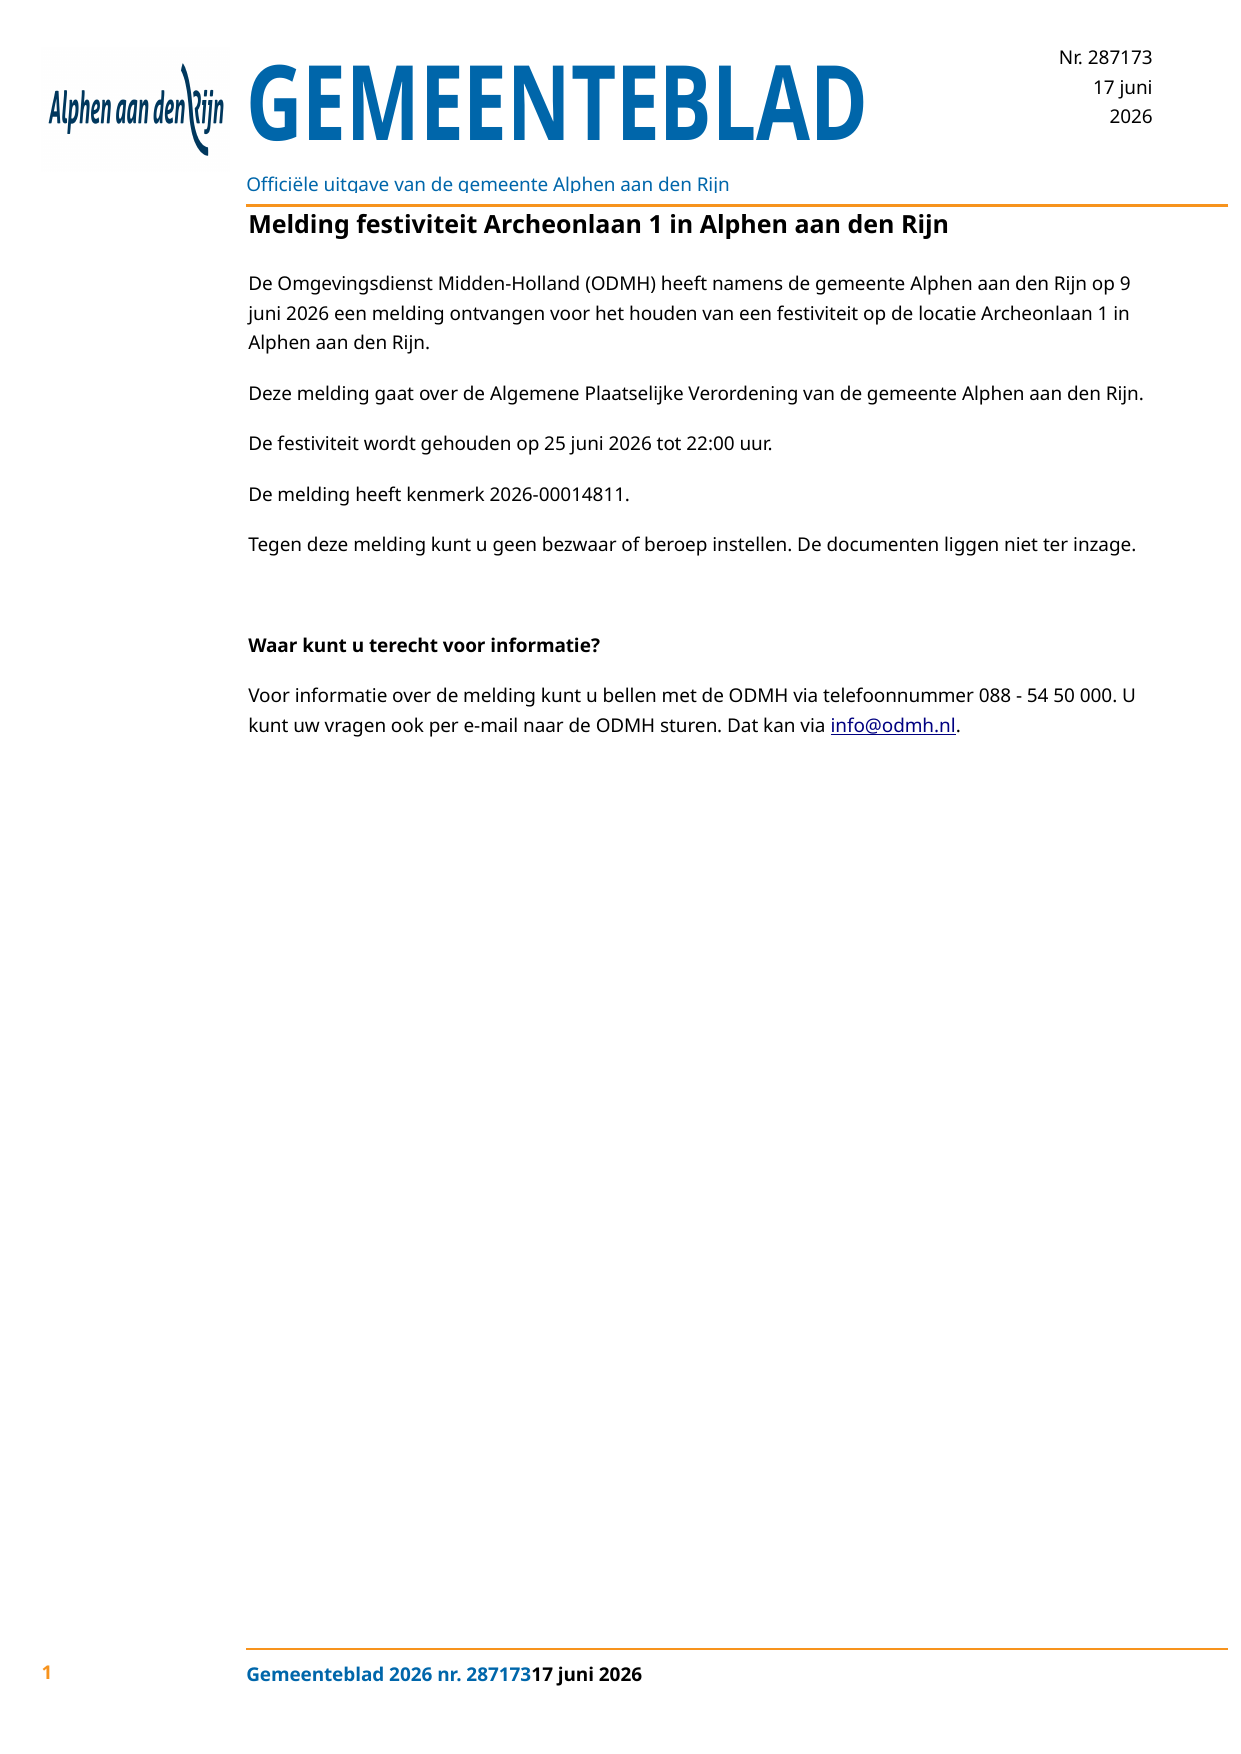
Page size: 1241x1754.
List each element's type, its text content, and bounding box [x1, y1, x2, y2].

text Waar kunt u terecht voor informatie? [248, 632, 1152, 658]
text De festiviteit wordt gehouden op 25 juni 2026 tot 22:00 uur. [248, 430, 1152, 456]
text Voor informatie over de melding kunt u bellen met de ODMH via telefoonnummer 088 - 54 50 000. U kunt uw vragen ook per e-mail naar de ODMH sturen. Dat kan via info@odmh.nl. [248, 682, 1152, 738]
text Melding festiviteit Archeonlaan 1 in Alphen aan den Rijn [248, 207, 1152, 241]
text De melding heeft kenmerk 2026-00014811. [248, 481, 1152, 506]
picture [41, 47, 231, 172]
text Deze melding gaat over de Algemene Plaatselijke Verordening van de gemeente Alphen aan den Rijn. [248, 380, 1152, 406]
text Tegen deze melding kunt u geen bezwaar of beroep instellen. De documenten liggen niet ter inzage. [248, 531, 1152, 557]
text De Omgevingsdienst Midden-Holland (ODMH) heeft namens de gemeente Alphen aan den Rijn op 9 juni 2026 een melding ontvangen voor het houden van een festiviteit op de locatie Archeonlaan 1 in Alphen aan den Rijn. [248, 270, 1152, 355]
